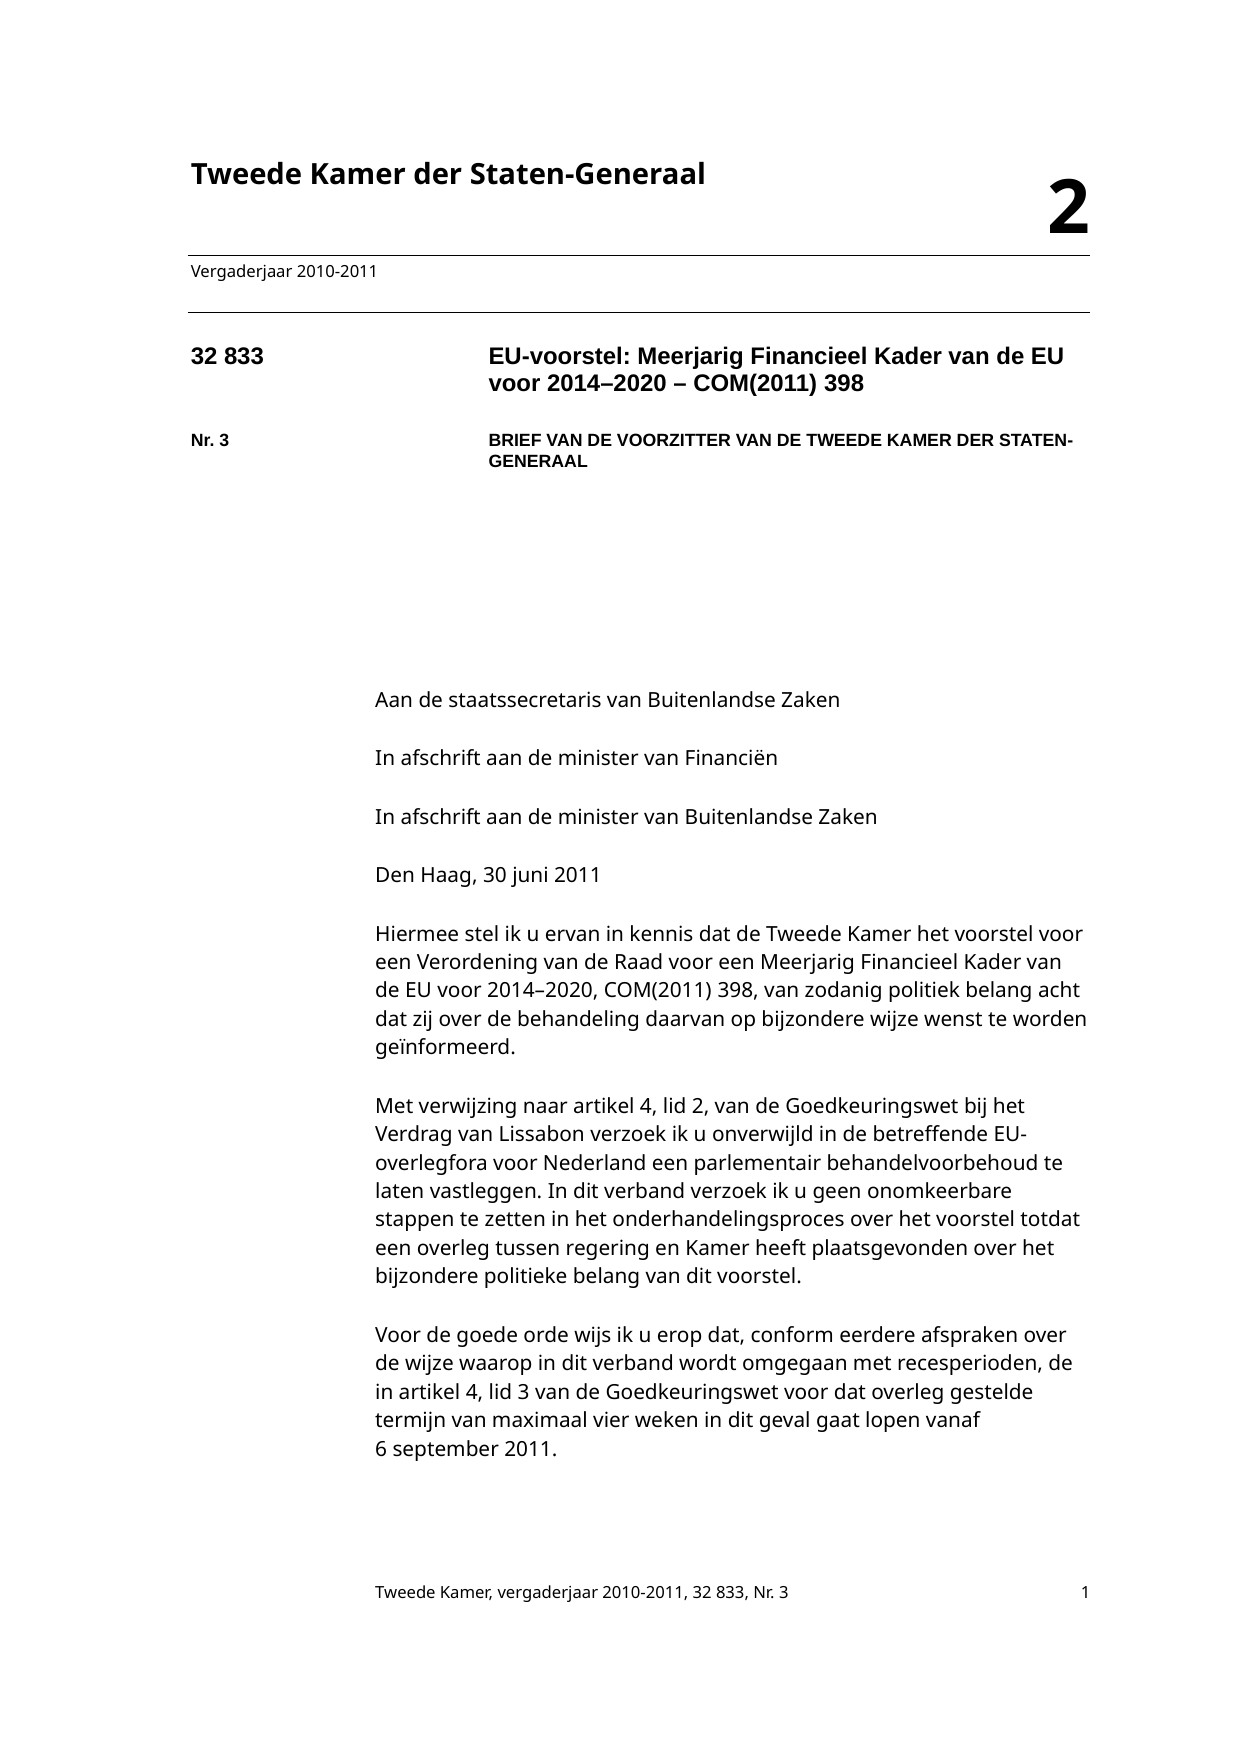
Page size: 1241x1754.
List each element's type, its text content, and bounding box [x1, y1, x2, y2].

table_cell 32 833 [188, 339, 485, 427]
text Met verwijzing naar artikel 4, lid 2, van de Goedkeuringswet bij het Verdrag van Lissabon verzoek ik u onverwijld in de betreffende EU-overlegfora voor Nederland een parlementair behandelvoorbehoud te laten vastleggen. In dit verband verzoek ik u geen onomkeerbare stappen te zetten in het onderhandelingsproces over het voorstel totdat een overleg tussen regering en Kamer heeft plaatsgevonden over het bijzondere politieke belang van dit voorstel. [375, 1091, 1090, 1290]
text Den Haag, 30 juni 2011 [375, 860, 1090, 889]
table_cell BRIEF VAN DE VOORZITTER VAN DE TWEEDE KAMER DER STATEN-GENERAAL [485, 427, 1090, 566]
text Voor de goede orde wijs ik u erop dat, conform eerdere afspraken over de wijze waarop in dit verband wordt omgegaan met recesperioden, de in artikel 4, lid 3 van de Goedkeuringswet voor dat overleg gestelde termijn van maximaal vier weken in dit geval gaat lopen vanaf 6 september 2011. [375, 1320, 1090, 1462]
table_header 2 [910, 150, 1090, 255]
text Hiermee stel ik u ervan in kennis dat de Tweede Kamer het voorstel voor een Verordening van de Raad voor een Meerjarig Financieel Kader van de EU voor 2014–2020, COM(2011) 398, van zodanig politiek belang acht dat zij over de behandeling daarvan op bijzondere wijze wenst te worden geïnformeerd. [375, 919, 1090, 1061]
table_cell [485, 313, 1090, 339]
text Aan de staatssecretaris van Buitenlandse Zaken [375, 685, 1090, 713]
text In afschrift aan de minister van Buitenlandse Zaken [375, 802, 1090, 830]
table_cell EU-voorstel: Meerjarig Financieel Kader van de EU voor 2014–2020 – COM(2011) 398 [485, 339, 1090, 427]
text In afschrift aan de minister van Financiën [375, 743, 1090, 772]
table_cell Nr. 3 [188, 427, 485, 566]
table_cell [188, 313, 485, 339]
table_cell Vergaderjaar 2010-2011 [188, 256, 485, 312]
table_header Tweede Kamer der Staten-Generaal [188, 150, 909, 255]
table_cell [485, 256, 1090, 312]
